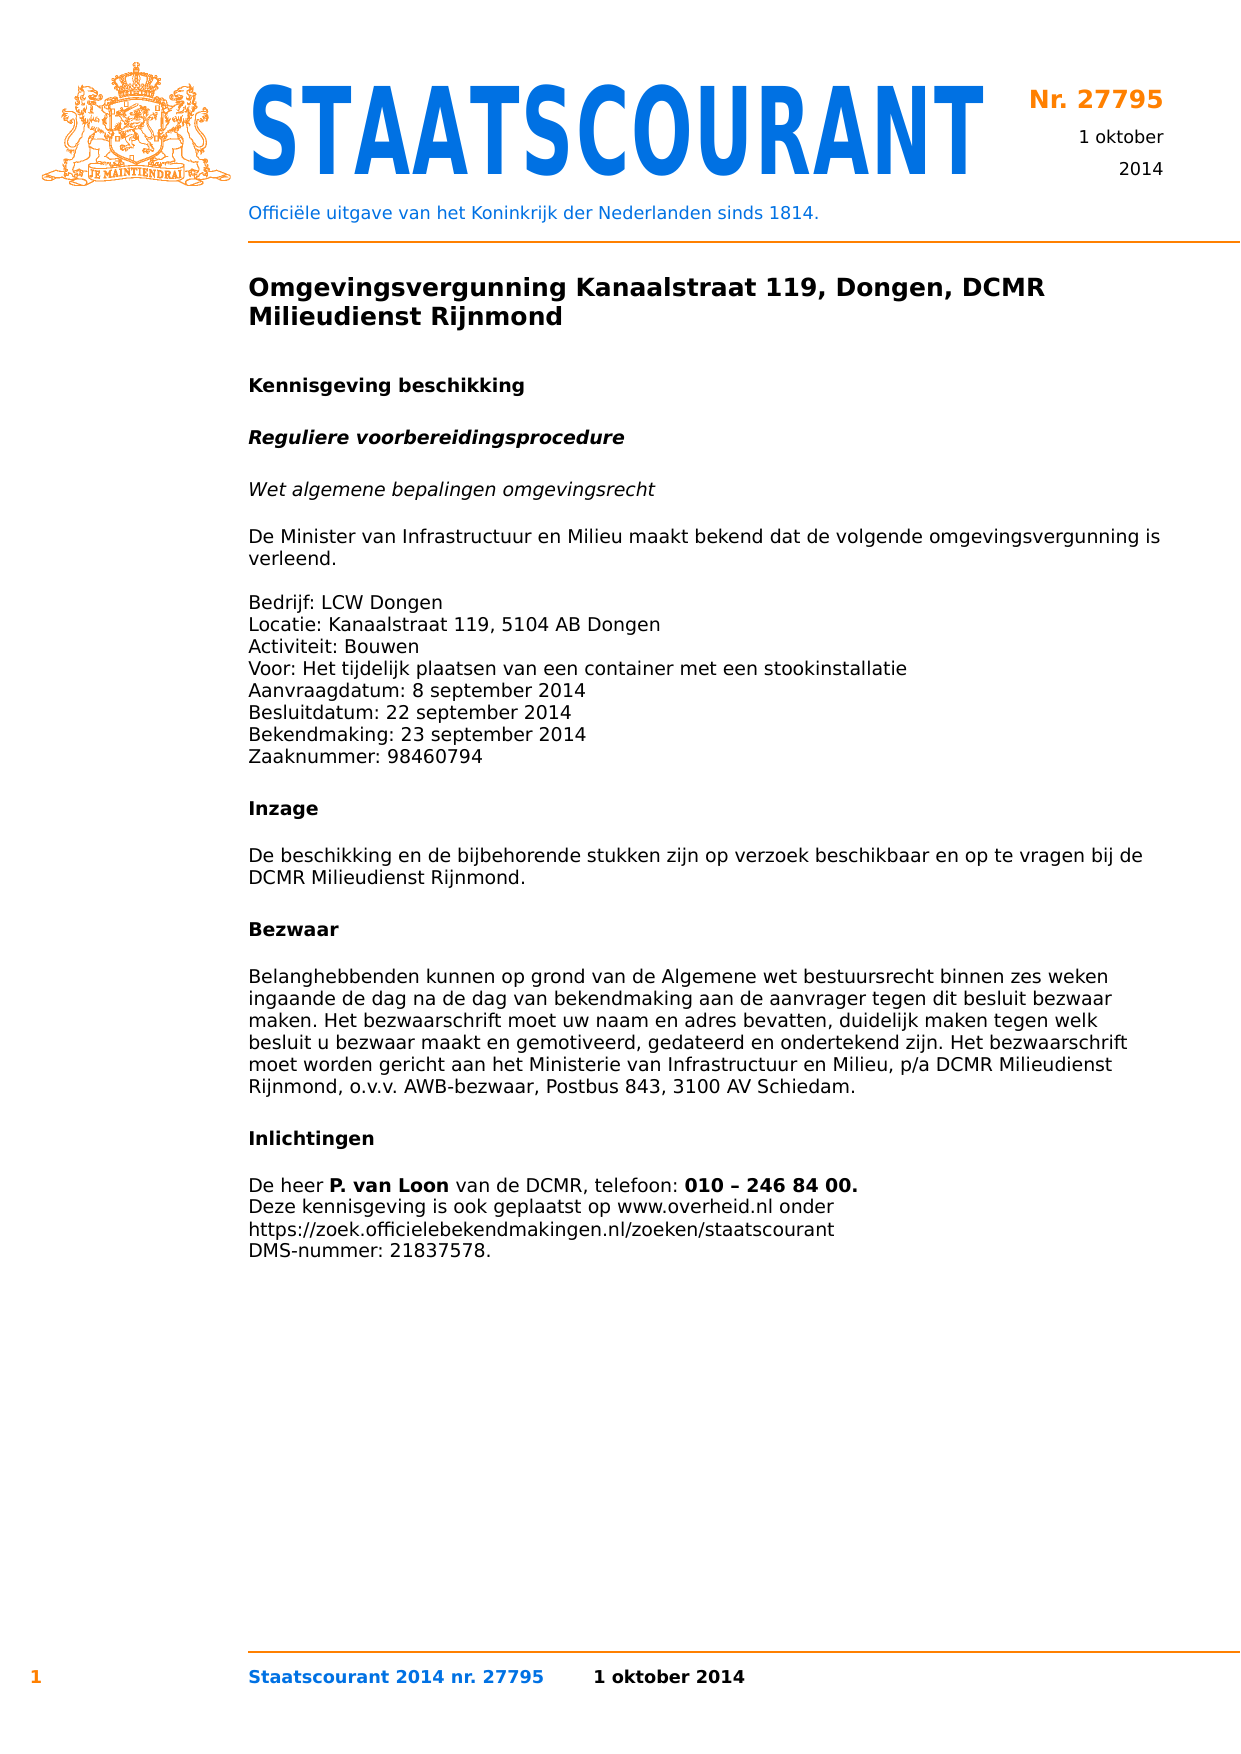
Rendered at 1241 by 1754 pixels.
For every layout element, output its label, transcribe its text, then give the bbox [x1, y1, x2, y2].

text Belanghebbenden kunnen op grond van de Algemene wet bestuursrecht binnen zes weken ingaande de dag na de dag van bekendmaking aan de aanvrager tegen dit besluit bezwaar maken. Het bezwaarschrift moet uw naam en adres bevatten, duidelijk maken tegen welk besluit u bezwaar maakt en gemotiveerd, gedateerd en ondertekend zijn. Het bezwaarschrift moet worden gericht aan het Ministerie van Infrastructuur en Milieu, p/a DCMR Milieudienst Rijnmond, o.v.v. AWB-bezwaar, Postbus 843, 3100 AV Schiedam. [248, 966, 1163, 1097]
subtitle Omgevingsvergunning Kanaalstraat 119, Dongen, DCMR Milieudienst Rijnmond [248, 273, 1163, 331]
text Locatie: Kanaalstraat 119, 5104 AB Dongen [248, 614, 1163, 636]
text De beschikking en de bijbehorende stukken zijn op verzoek beschikbaar en op te vragen bij de DCMR Milieudienst Rijnmond. [248, 845, 1163, 889]
text Zaaknummer: 98460794 [248, 746, 1163, 768]
text Activiteit: Bouwen [248, 636, 1163, 658]
text Bekendmaking: 23 september 2014 [248, 724, 1163, 746]
subtitle Reguliere voorbereidingsprocedure [248, 427, 1163, 449]
text DMS-nummer: 21837578. [248, 1240, 1163, 1262]
table_cell 1 oktober [998, 121, 1240, 153]
picture [41, 62, 231, 186]
table_header [25, 62, 248, 241]
text Aanvraagdatum: 8 september 2014 [248, 680, 1163, 702]
subtitle Wet algemene bepalingen omgevingsrecht [248, 479, 1163, 501]
text De heer P. van Loon van de DCMR, telefoon: 010 – 246 84 00. [248, 1174, 1163, 1196]
subtitle Inlichtingen [248, 1127, 1163, 1149]
subtitle Bezwaar [248, 919, 1163, 941]
text Bedrijf: LCW Dongen [248, 592, 1163, 614]
table_header Nr. 27795 [998, 62, 1240, 121]
table_header STAATSCOURANT [248, 62, 998, 203]
text Deze kennisgeving is ook geplaatst op www.overheid.nl onder https://zoek.officielebekendmakingen.nl/zoeken/staatscourant [248, 1196, 1163, 1240]
subtitle Inzage [248, 798, 1163, 820]
text De Minister van Infrastructuur en Milieu maakt bekend dat de volgende omgevingsvergunning is verleend. [248, 526, 1163, 570]
text Voor: Het tijdelijk plaatsen van een container met een stookinstallatie [248, 658, 1163, 680]
table_cell Officiële uitgave van het Koninkrijk der Nederlanden sinds 1814. [248, 203, 1240, 241]
table_cell 2014 [998, 153, 1240, 203]
text Besluitdatum: 22 september 2014 [248, 702, 1163, 724]
subtitle Kennisgeving beschikking [248, 375, 1163, 397]
